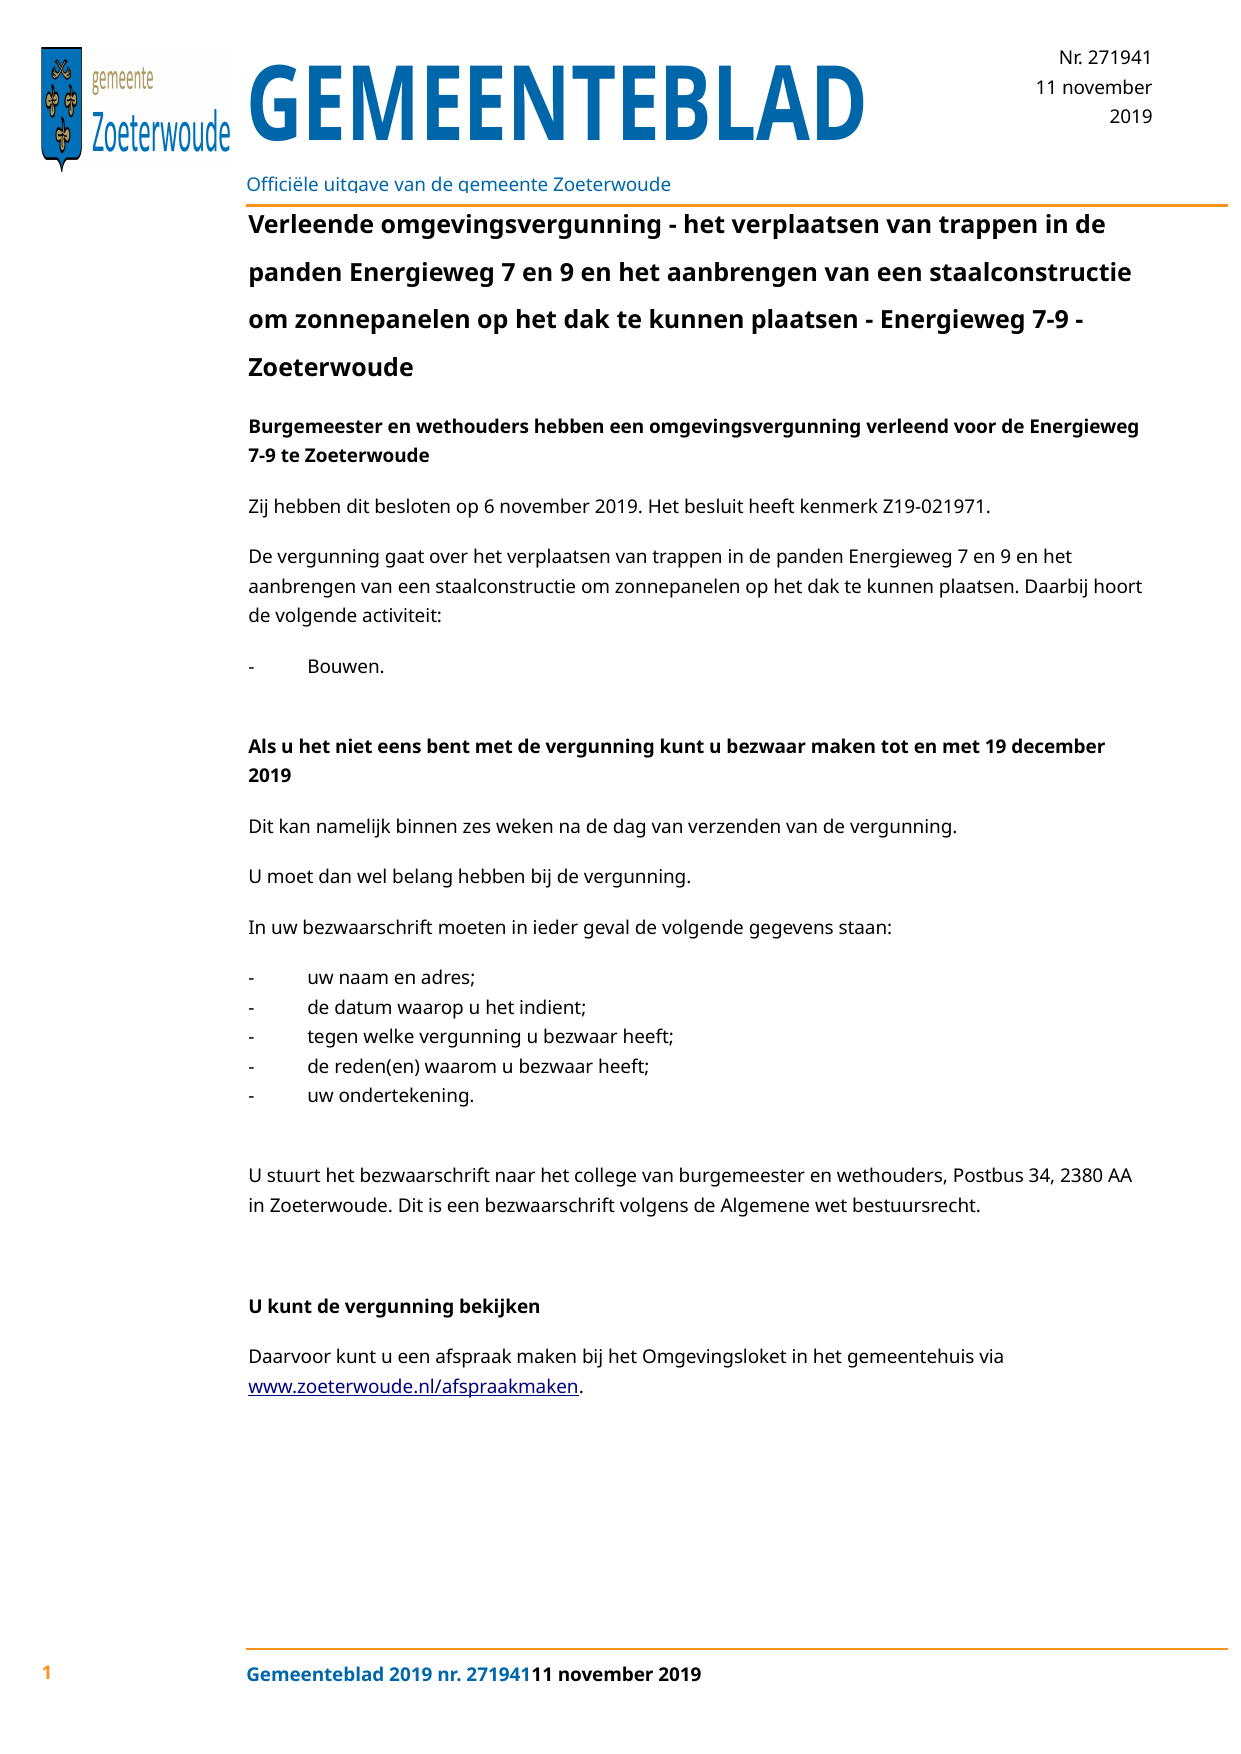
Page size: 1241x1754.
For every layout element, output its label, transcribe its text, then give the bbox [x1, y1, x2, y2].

text Als u het niet eens bent met de vergunning kunt u bezwaar maken tot en met 19 december 2019 [248, 733, 1152, 788]
list tegen welke vergunning u bezwaar heeft; [248, 1023, 1152, 1049]
text U moet dan wel belang hebben bij de vergunning. [248, 863, 1152, 889]
text U stuurt het bezwaarschrift naar het college van burgemeester en wethouders, Postbus 34, 2380 AA in Zoeterwoude. Dit is een bezwaarschrift volgens de Algemene wet bestuursrecht. [248, 1163, 1152, 1218]
list de reden(en) waarom u bezwaar heeft; [248, 1053, 1152, 1079]
text Burgemeester en wethouders hebben een omgevingsvergunning verleend voor de Energieweg 7-9 te Zoeterwoude [248, 413, 1152, 468]
text Daarvoor kunt u een afspraak maken bij het Omgevingsloket in het gemeentehuis via www.zoeterwoude.nl/afspraakmaken. [248, 1343, 1152, 1399]
text De vergunning gaat over het verplaatsen van trappen in de panden Energieweg 7 en 9 en het aanbrengen van een staalconstructie om zonnepanelen op het dak te kunnen plaatsen. Daarbij hoort de volgende activiteit: [248, 543, 1152, 628]
list Bouwen. [248, 653, 1152, 679]
picture [41, 47, 231, 172]
text Dit kan namelijk binnen zes weken na de dag van verzenden van de vergunning. [248, 813, 1152, 839]
text Verleende omgevingsvergunning - het verplaatsen van trappen in de panden Energieweg 7 en 9 en het aanbrengen van een staalconstructie om zonnepanelen op het dak te kunnen plaatsen - Energieweg 7-9 - Zoeterwoude [248, 207, 1152, 384]
list uw ondertekening. [248, 1083, 1152, 1108]
text Zij hebben dit besloten op 6 november 2019. Het besluit heeft kenmerk Z19-021971. [248, 493, 1152, 519]
list uw naam en adres; [248, 964, 1152, 990]
text U kunt de vergunning bekijken [248, 1293, 1152, 1319]
list de datum waarop u het indient; [248, 994, 1152, 1020]
text In uw bezwaarschrift moeten in ieder geval de volgende gegevens staan: [248, 914, 1152, 940]
